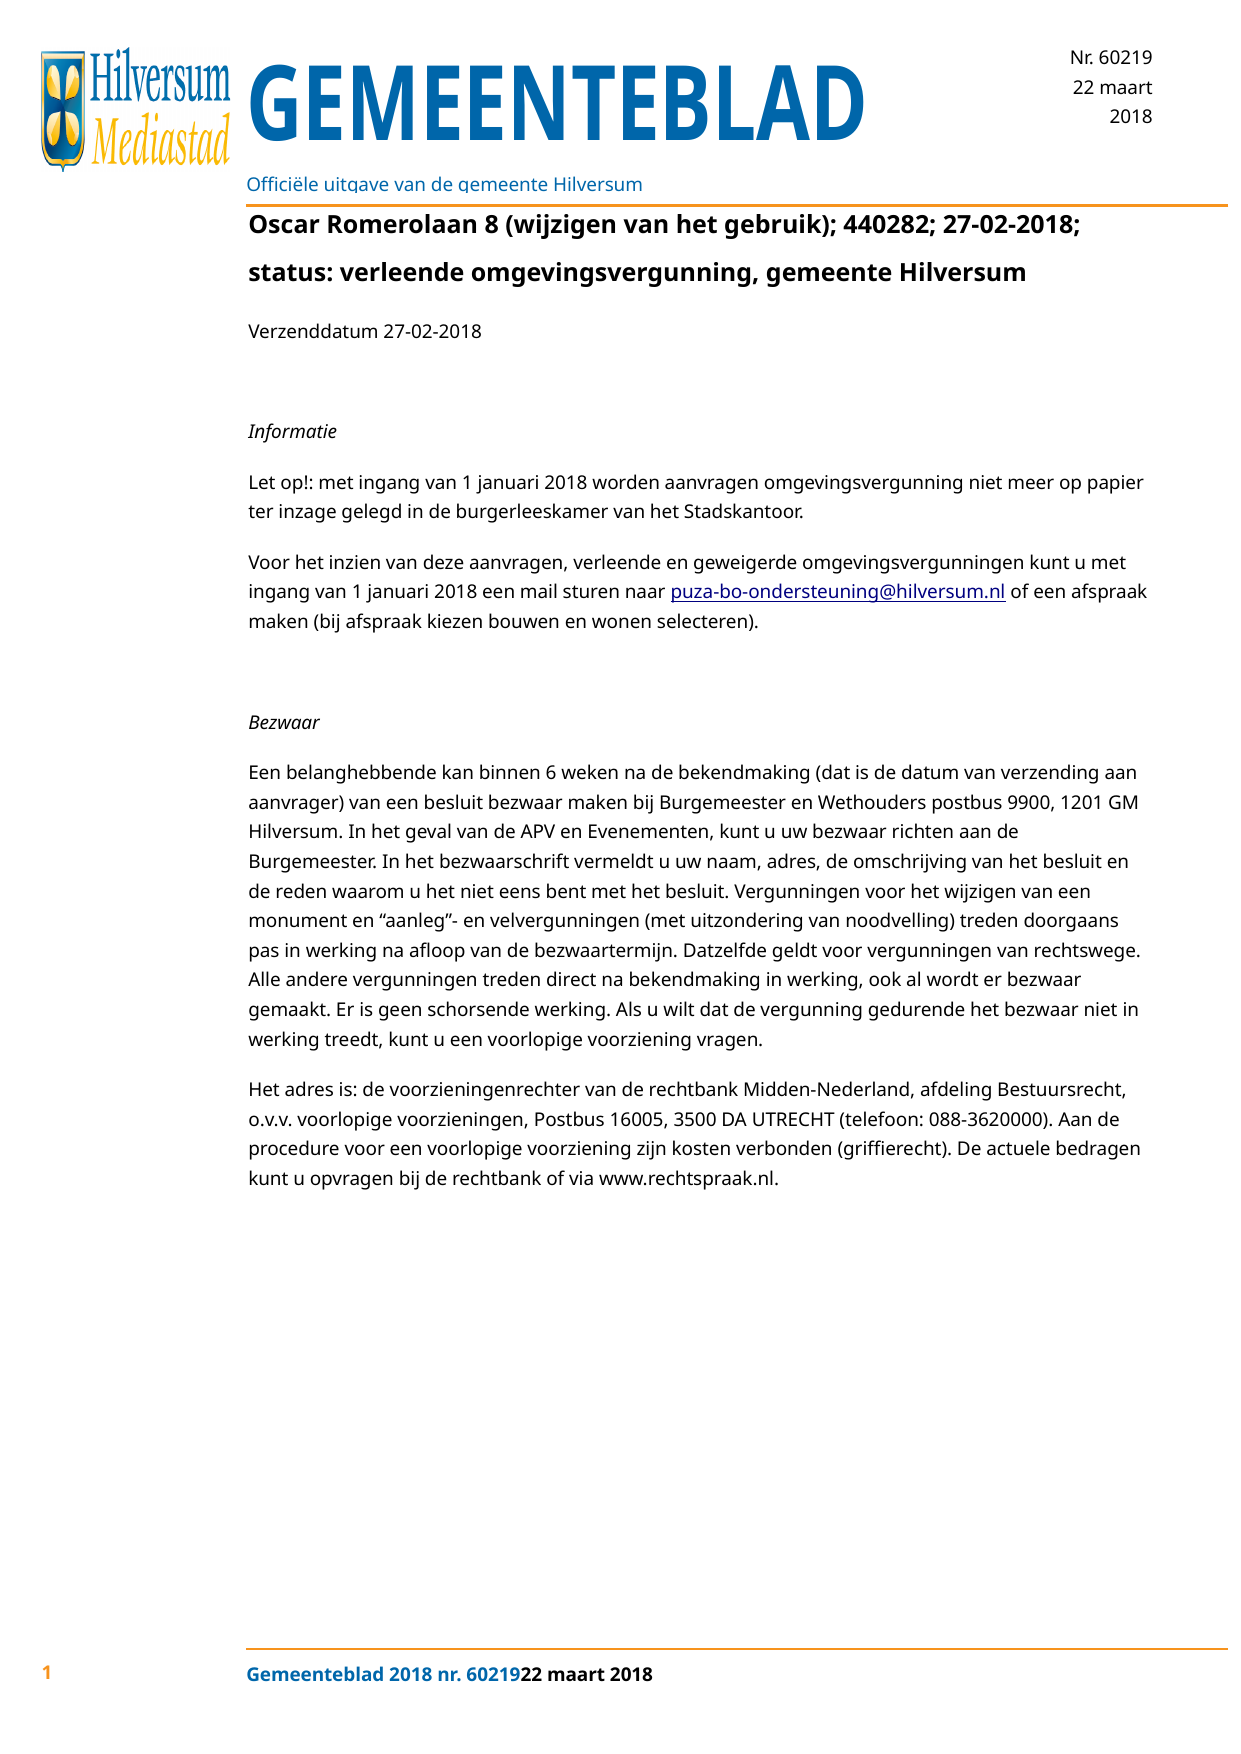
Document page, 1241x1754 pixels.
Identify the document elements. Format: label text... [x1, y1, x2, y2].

text Bezwaar [248, 709, 1152, 735]
text Let op!: met ingang van 1 januari 2018 worden aanvragen omgevingsvergunning niet meer op papier ter inzage gelegd in de burgerleeskamer van het Stadskantoor. [248, 469, 1152, 524]
text Een belanghebbende kan binnen 6 weken na de bekendmaking (dat is de datum van verzending aan aanvrager) van een besluit bezwaar maken bij Burgemeester en Wethouders postbus 9900, 1201 GM Hilversum. In het geval van de APV en Evenementen, kunt u uw bezwaar richten aan de Burgemeester. In het bezwaarschrift vermeldt u uw naam, adres, de omschrijving van het besluit en de reden waarom u het niet eens bent met het besluit. Vergunningen voor het wijzigen van een monument en “aanleg”- en velvergunningen (met uitzondering van noodvelling) treden doorgaans pas in werking na afloop van de bezwaartermijn. Datzelfde geldt voor vergunningen van rechtswege. Alle andere vergunningen treden direct na bekendmaking in werking, ook al wordt er bezwaar gemaakt. Er is geen schorsende werking. Als u wilt dat de vergunning gedurende het bezwaar niet in werking treedt, kunt u een voorlopige voorziening vragen. [248, 759, 1152, 1052]
text Oscar Romerolaan 8 (wijzigen van het gebruik); 440282; 27-02-2018; status: verleende omgevingsvergunning, gemeente Hilversum [248, 207, 1152, 288]
text Verzenddatum 27-02-2018 [248, 318, 1152, 344]
text Voor het inzien van deze aanvragen, verleende en geweigerde omgevingsvergunningen kunt u met ingang van 1 januari 2018 een mail sturen naar puza-bo-ondersteuning@hilversum.nl of een afspraak maken (bij afspraak kiezen bouwen en wonen selecteren). [248, 549, 1152, 634]
text Informatie [248, 419, 1152, 444]
text Het adres is: de voorzieningenrechter van de rechtbank Midden-Nederland, afdeling Bestuursrecht, o.v.v. voorlopige voorzieningen, Postbus 16005, 3500 DA UTRECHT (telefoon: 088-3620000). Aan de procedure voor een voorlopige voorziening zijn kosten verbonden (griffierecht). De actuele bedragen kunt u opvragen bij de rechtbank of via www.rechtspraak.nl. [248, 1076, 1152, 1191]
picture [41, 47, 231, 172]
